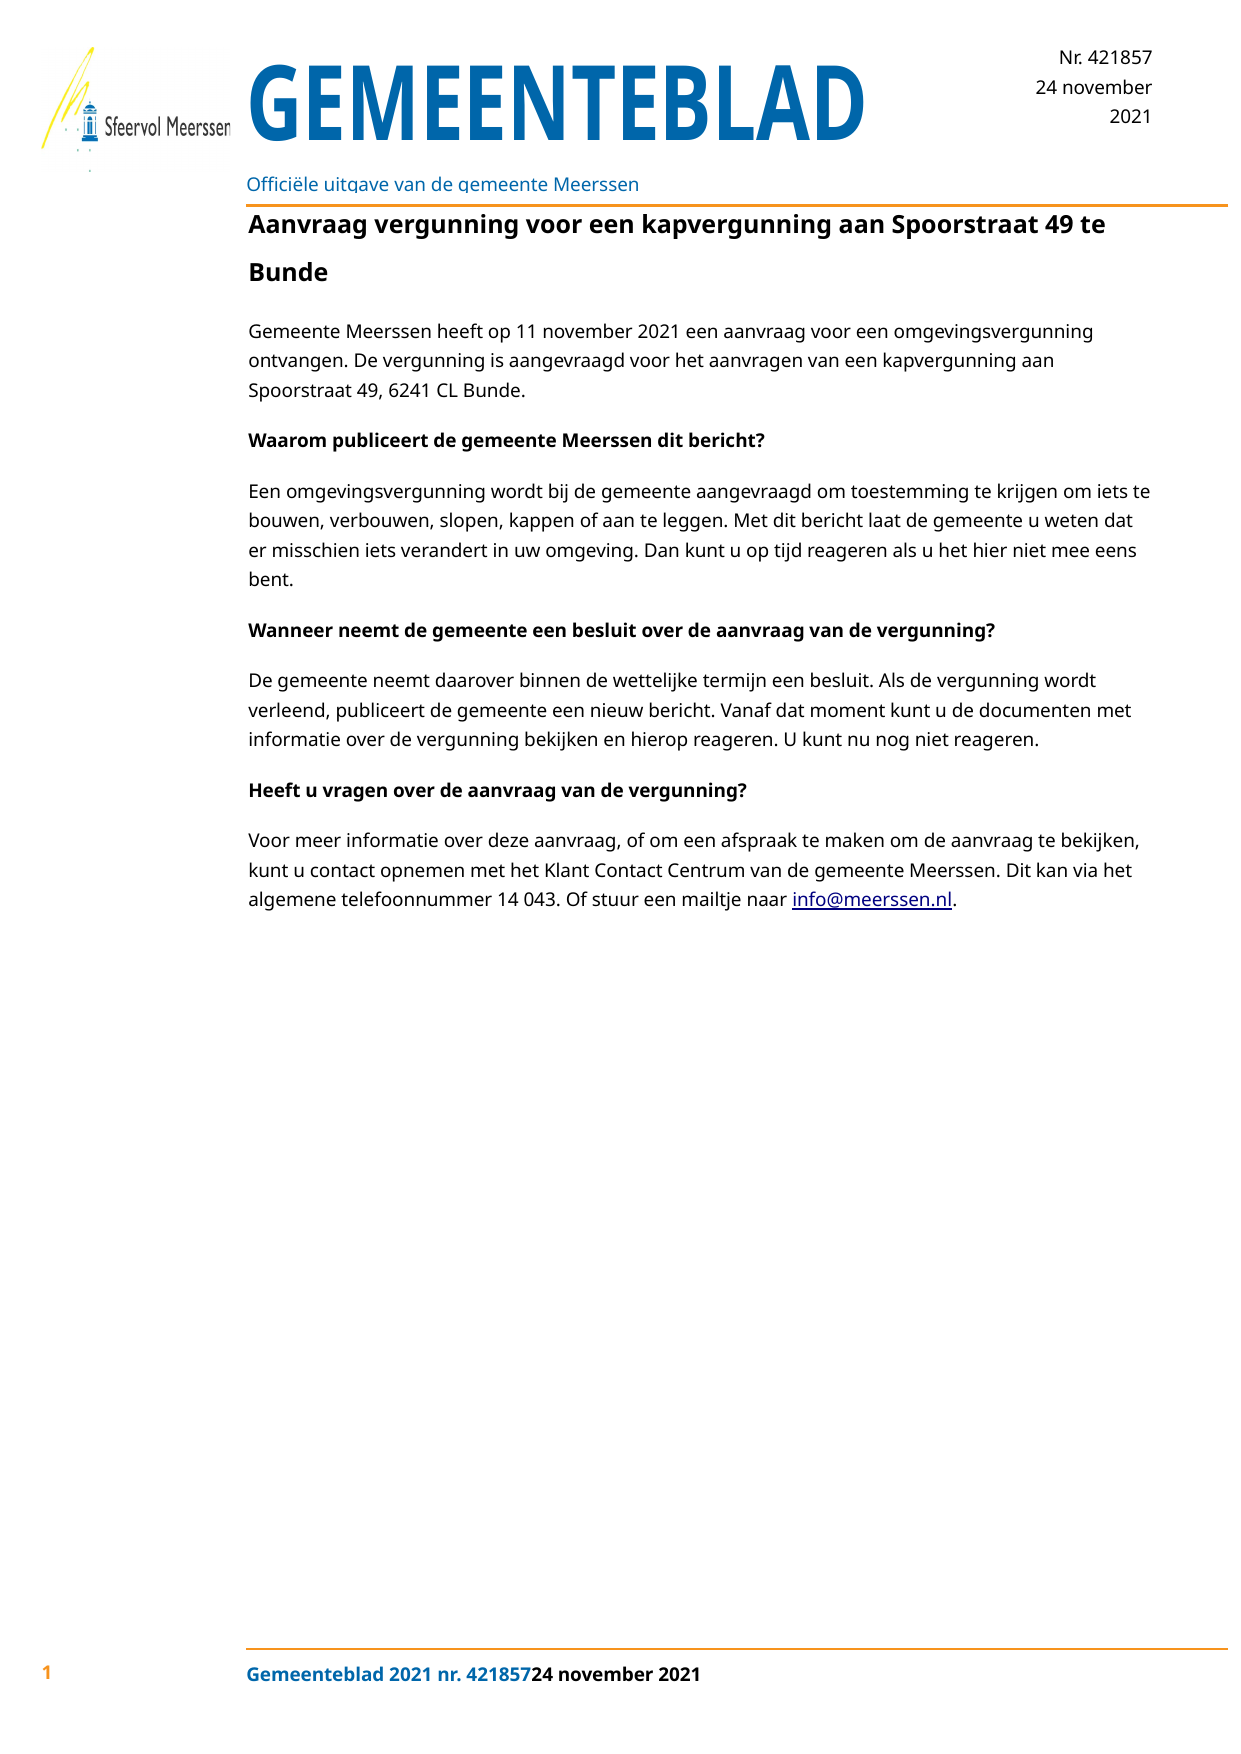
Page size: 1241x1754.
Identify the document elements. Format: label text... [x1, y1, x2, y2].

text Gemeente Meerssen heeft op 11 november 2021 een aanvraag voor een omgevingsvergunning ontvangen. De vergunning is aangevraagd voor het aanvragen van een kapvergunning aan Spoorstraat 49, 6241 CL Bunde. [248, 318, 1152, 403]
text De gemeente neemt daarover binnen de wettelijke termijn een besluit. Als de vergunning wordt verleend, publiceert de gemeente een nieuw bericht. Vanaf dat moment kunt u de documenten met informatie over de vergunning bekijken en hierop reageren. U kunt nu nog niet reageren. [248, 667, 1152, 752]
text Voor meer informatie over deze aanvraag, of om een afspraak te maken om de aanvraag te bekijken, kunt u contact opnemen met het Klant Contact Centrum van de gemeente Meerssen. Dit kan via het algemene telefoonnummer 14 043. Of stuur een mailtje naar info@meerssen.nl. [248, 827, 1152, 912]
text Waarom publiceert de gemeente Meerssen dit bericht? [248, 427, 1152, 453]
text Wanneer neemt de gemeente een besluit over de aanvraag van de vergunning? [248, 617, 1152, 643]
text Aanvraag vergunning voor een kapvergunning aan Spoorstraat 49 te Bunde [248, 207, 1152, 288]
picture [41, 47, 231, 172]
text Heeft u vragen over de aanvraag van de vergunning? [248, 777, 1152, 803]
text Een omgevingsvergunning wordt bij de gemeente aangevraagd om toestemming te krijgen om iets te bouwen, verbouwen, slopen, kappen of aan te leggen. Met dit bericht laat de gemeente u weten dat er misschien iets verandert in uw omgeving. Dan kunt u op tijd reageren als u het hier niet mee eens bent. [248, 478, 1152, 592]
